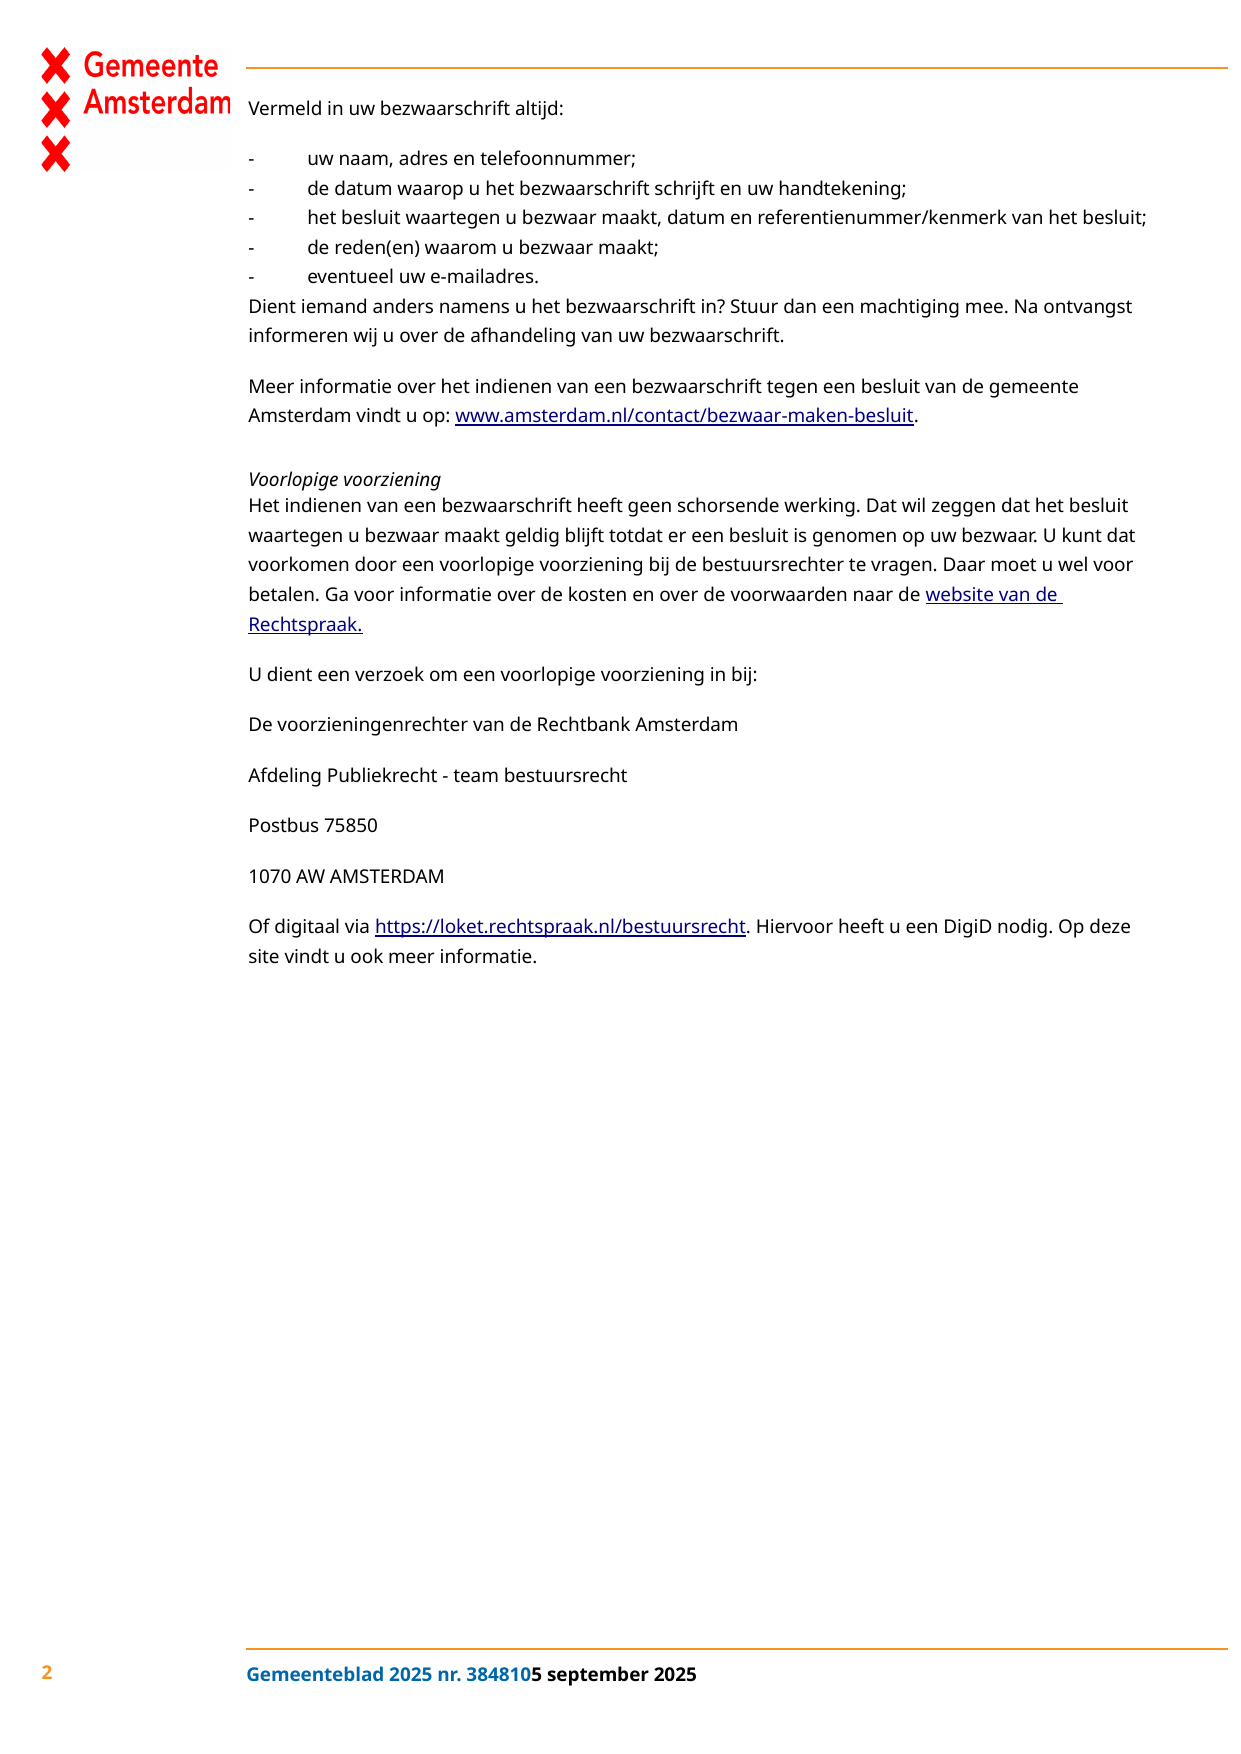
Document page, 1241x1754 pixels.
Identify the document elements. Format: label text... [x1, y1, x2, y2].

list uw naam, adres en telefoonnummer; [248, 145, 1152, 171]
text Vermeld in uw bezwaarschrift altijd: [248, 95, 1152, 121]
text Of digitaal via https://loket.rechtspraak.nl/bestuursrecht. Hiervoor heeft u een DigiD nodig. Op deze site vindt u ook meer informatie. [248, 913, 1152, 968]
list het besluit waartegen u bezwaar maakt, datum en referentienummer/kenmerk van het besluit; [248, 204, 1152, 230]
picture [41, 47, 231, 172]
text Afdeling Publiekrecht - team bestuursrecht [248, 762, 1152, 788]
text De voorzieningenrechter van de Rechtbank Amsterdam [248, 712, 1152, 737]
text Het indienen van een bezwaarschrift heeft geen schorsende werking. Dat wil zeggen dat het besluit waartegen u bezwaar maakt geldig blijft totdat er een besluit is genomen op uw bezwaar. U kunt dat voorkomen door een voorlopige voorziening bij de bestuursrechter te vragen. Daar moet u wel voor betalen. Ga voor informatie over de kosten en over de voorwaarden naar de website van de Rechtspraak. [248, 492, 1152, 636]
text U dient een verzoek om een voorlopige voorziening in bij: [248, 661, 1152, 687]
text 1070 AW AMSTERDAM [248, 863, 1152, 888]
list de datum waarop u het bezwaarschrift schrijft en uw handtekening; [248, 175, 1152, 201]
list de reden(en) waarom u bezwaar maakt; [248, 234, 1152, 260]
list eventueel uw e-mailadres. [248, 263, 1152, 289]
text Postbus 75850 [248, 812, 1152, 838]
text Dient iemand anders namens u het bezwaarschrift in? Stuur dan een machtiging mee. Na ontvangst informeren wij u over de afhandeling van uw bezwaarschrift. [248, 293, 1152, 348]
text Voorlopige voorziening [248, 467, 1152, 492]
text Meer informatie over het indienen van een bezwaarschrift tegen een besluit van de gemeente Amsterdam vindt u op: www.amsterdam.nl/contact/bezwaar-maken-besluit. [248, 373, 1152, 428]
